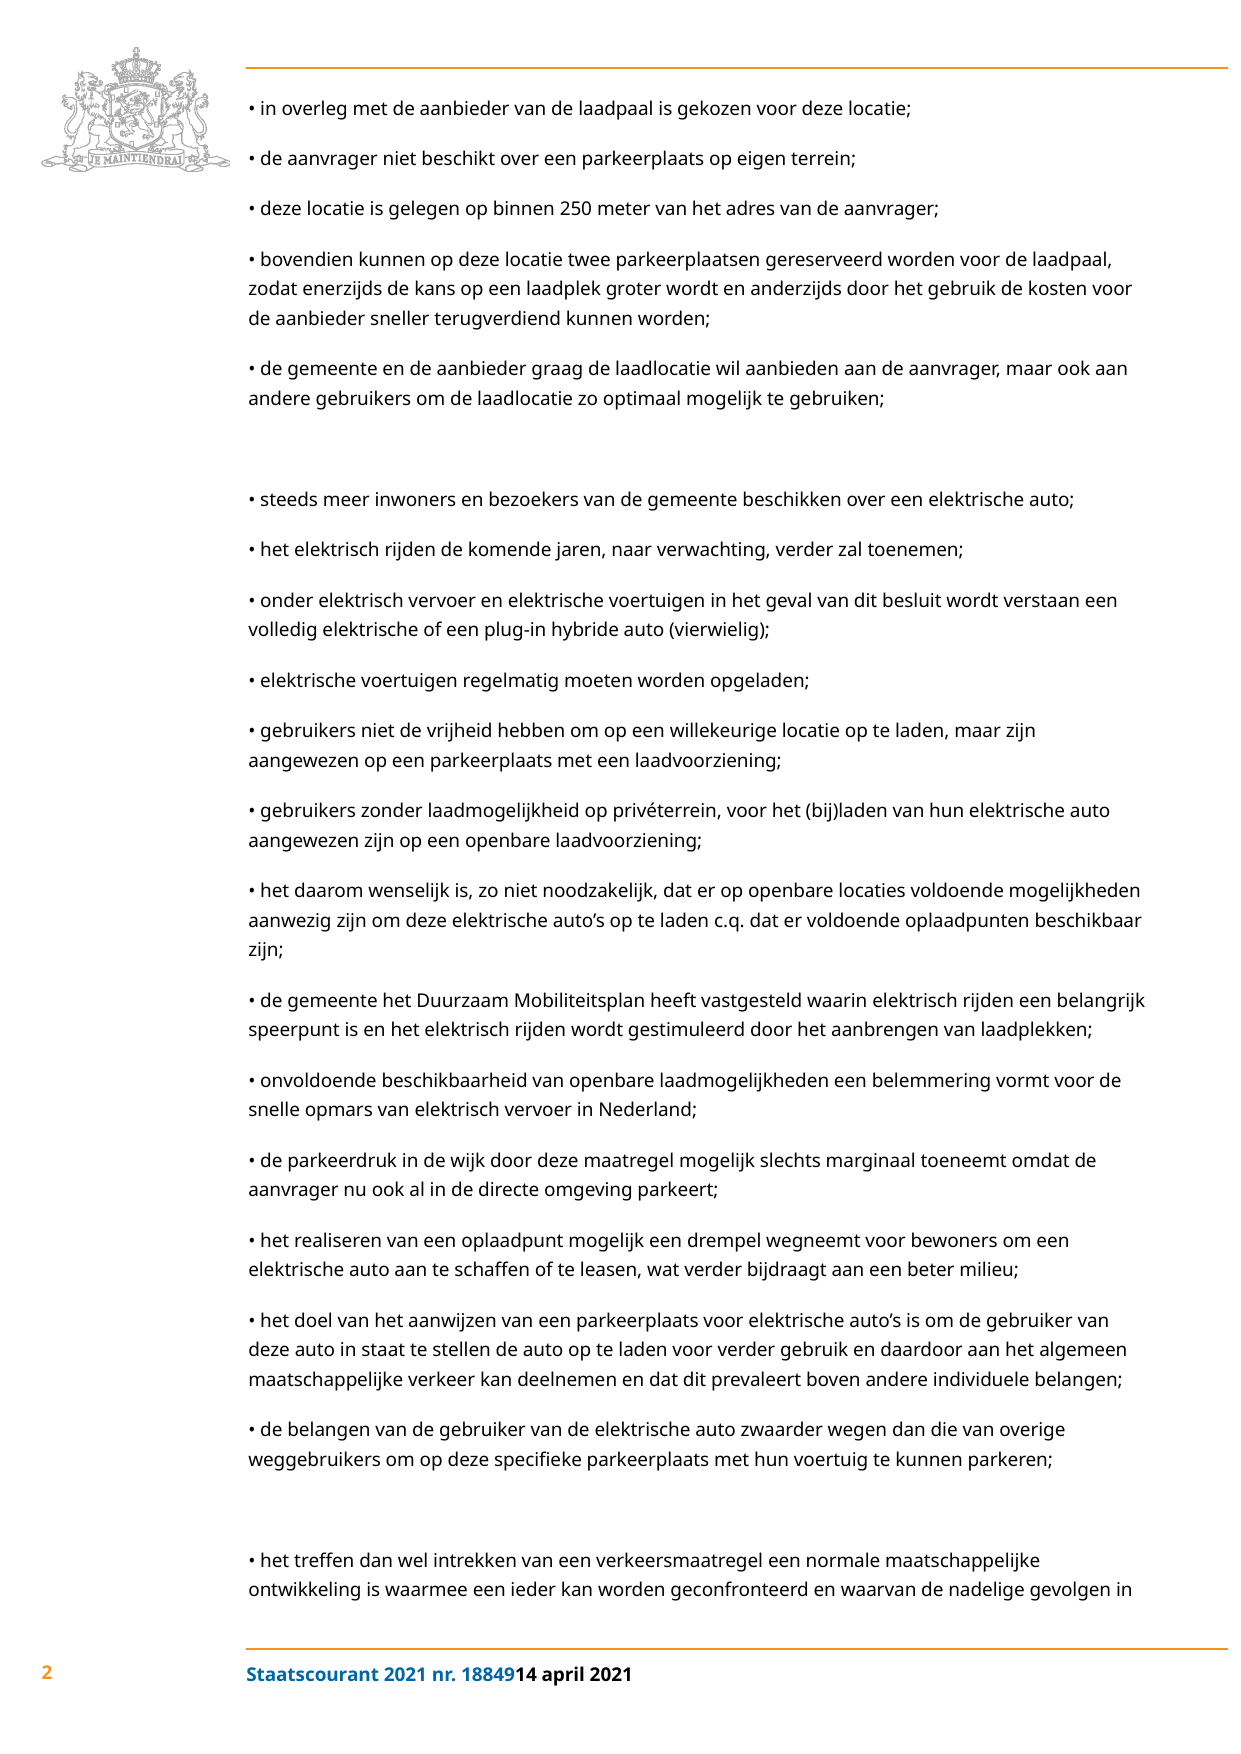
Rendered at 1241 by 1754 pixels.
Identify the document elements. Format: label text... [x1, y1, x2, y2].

text • in overleg met de aanbieder van de laadpaal is gekozen voor deze locatie; [248, 95, 1152, 121]
text • de gemeente en de aanbieder graag de laadlocatie wil aanbieden aan de aanvrager, maar ook aan andere gebruikers om de laadlocatie zo optimaal mogelijk te gebruiken; [248, 356, 1152, 411]
text • steeds meer inwoners en bezoekers van de gemeente beschikken over een elektrische auto; [248, 486, 1152, 512]
text • gebruikers zonder laadmogelijkheid op privéterrein, voor het (bij)laden van hun elektrische auto aangewezen zijn op een openbare laadvoorziening; [248, 797, 1152, 853]
text • de parkeerdruk in de wijk door deze maatregel mogelijk slechts marginaal toeneemt omdat de aanvrager nu ook al in de directe omgeving parkeert; [248, 1147, 1152, 1202]
text • het daarom wenselijk is, zo niet noodzakelijk, dat er op openbare locaties voldoende mogelijkheden aanwezig zijn om deze elektrische auto’s op te laden c.q. dat er voldoende oplaadpunten beschikbaar zijn; [248, 877, 1152, 962]
text • het treffen dan wel intrekken van een verkeersmaatregel een normale maatschappelijke ontwikkeling is waarmee een ieder kan worden geconfronteerd en waarvan de nadelige gevolgen in [248, 1547, 1152, 1602]
text • het realiseren van een oplaadpunt mogelijk een drempel wegneemt voor bewoners om een elektrische auto aan te schaffen of te leasen, wat verder bijdraagt aan een beter milieu; [248, 1227, 1152, 1282]
text • gebruikers niet de vrijheid hebben om op een willekeurige locatie op te laden, maar zijn aangewezen op een parkeerplaats met een laadvoorziening; [248, 717, 1152, 773]
text • de gemeente het Duurzaam Mobiliteitsplan heeft vastgesteld waarin elektrisch rijden een belangrijk speerpunt is en het elektrisch rijden wordt gestimuleerd door het aanbrengen van laadplekken; [248, 987, 1152, 1042]
text • het elektrisch rijden de komende jaren, naar verwachting, verder zal toenemen; [248, 536, 1152, 562]
text • de aanvrager niet beschikt over een parkeerplaats op eigen terrein; [248, 145, 1152, 171]
text • deze locatie is gelegen op binnen 250 meter van het adres van de aanvrager; [248, 196, 1152, 221]
text • onder elektrisch vervoer en elektrische voertuigen in het geval van dit besluit wordt verstaan een volledig elektrische of een plug-in hybride auto (vierwielig); [248, 587, 1152, 642]
text • onvoldoende beschikbaarheid van openbare laadmogelijkheden een belemmering vormt voor de snelle opmars van elektrisch vervoer in Nederland; [248, 1067, 1152, 1122]
text • bovendien kunnen op deze locatie twee parkeerplaatsen gereserveerd worden voor de laadpaal, zodat enerzijds de kans op een laadplek groter wordt en anderzijds door het gebruik de kosten voor de aanbieder sneller terugverdiend kunnen worden; [248, 246, 1152, 331]
picture [41, 47, 231, 172]
text • de belangen van de gebruiker van de elektrische auto zwaarder wegen dan die van overige weggebruikers om op deze specifieke parkeerplaats met hun voertuig te kunnen parkeren; [248, 1416, 1152, 1472]
text • het doel van het aanwijzen van een parkeerplaats voor elektrische auto’s is om de gebruiker van deze auto in staat te stellen de auto op te laden voor verder gebruik en daardoor aan het algemeen maatschappelijke verkeer kan deelnemen en dat dit prevaleert boven andere individuele belangen; [248, 1307, 1152, 1392]
text • elektrische voertuigen regelmatig moeten worden opgeladen; [248, 667, 1152, 693]
